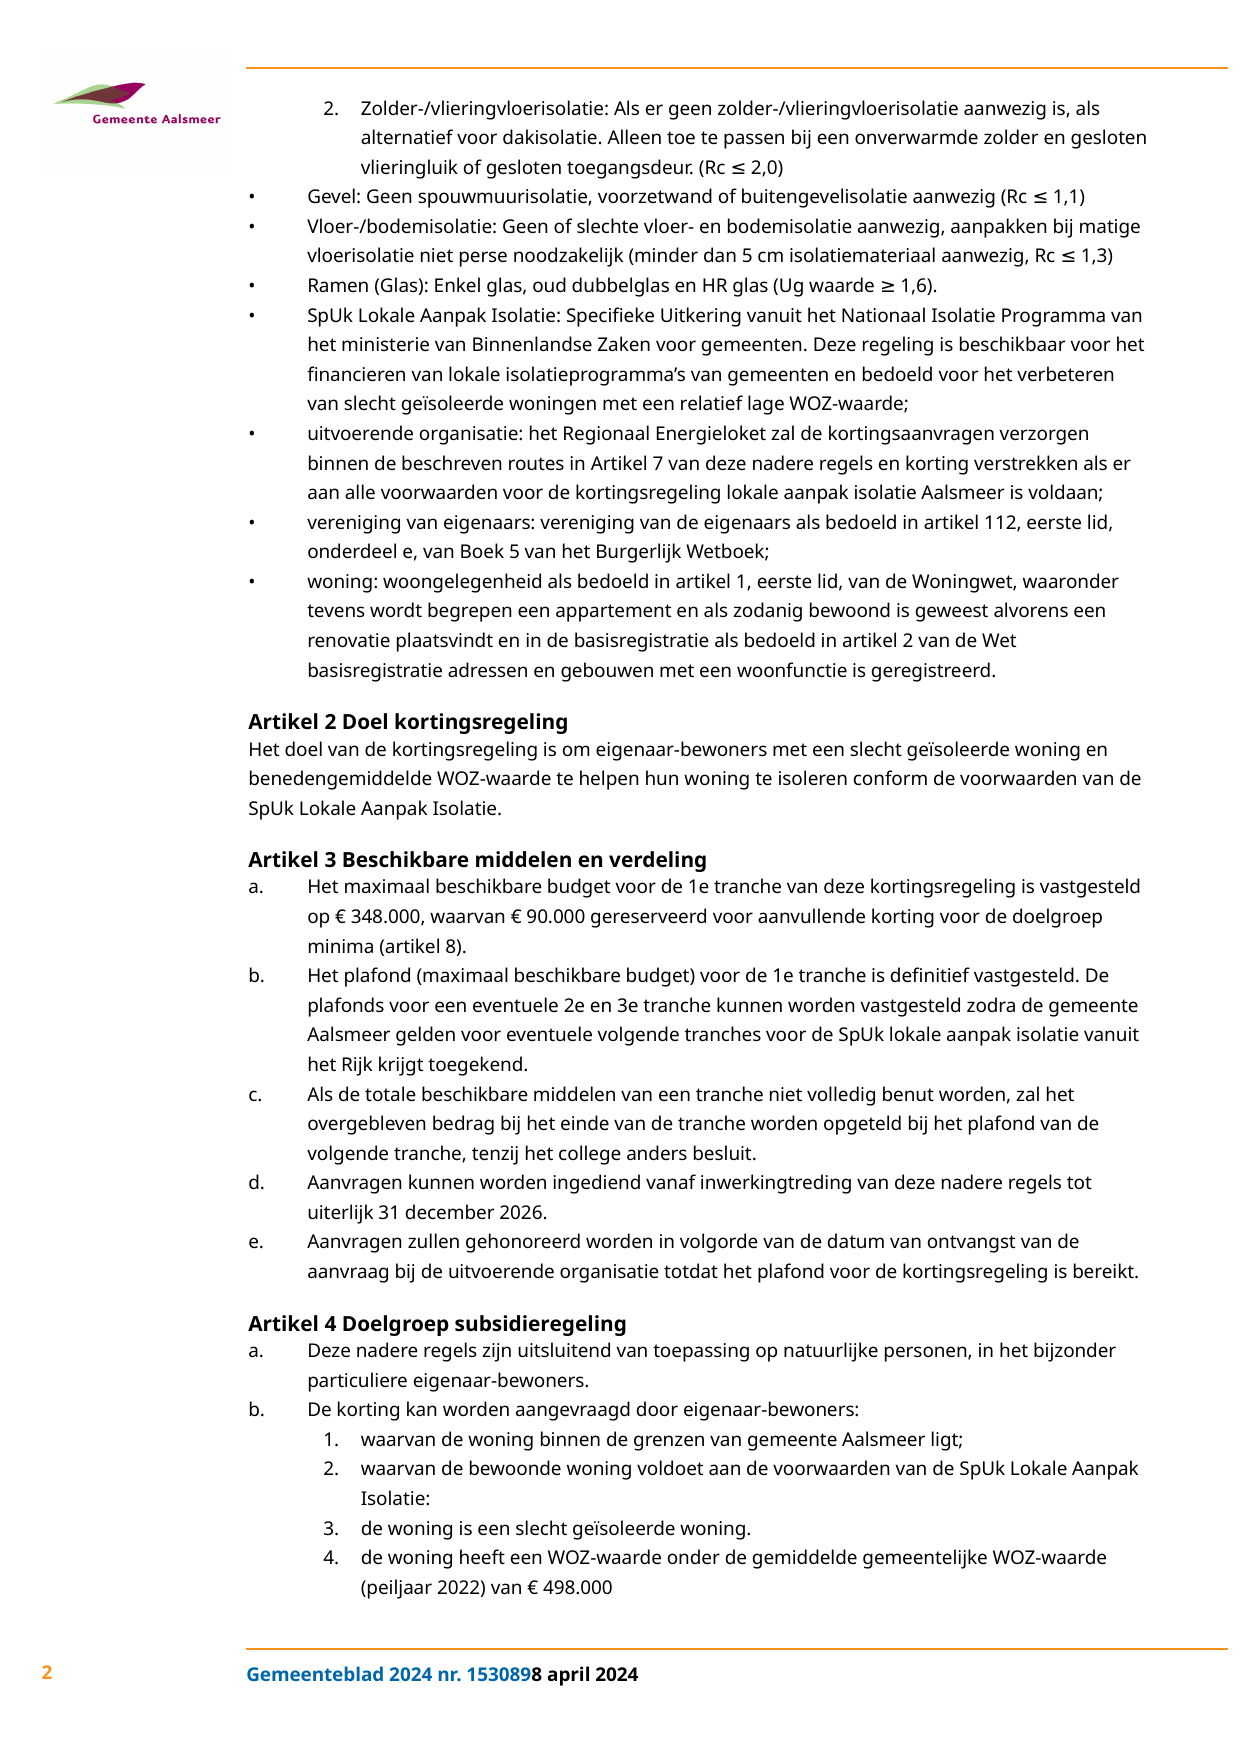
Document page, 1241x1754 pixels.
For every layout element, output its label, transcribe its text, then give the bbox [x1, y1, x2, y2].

picture [41, 47, 231, 172]
list De korting kan worden aangevraagd door eigenaar-bewoners: [248, 1396, 1152, 1422]
list Aanvragen zullen gehonoreerd worden in volgorde van de datum van ontvangst van de aanvraag bij de uitvoerende organisatie totdat het plafond voor de kortingsregeling is bereikt. [248, 1229, 1152, 1284]
list de woning heeft een WOZ-waarde onder de gemiddelde gemeentelijke WOZ-waarde (peiljaar 2022) van € 498.000 [323, 1544, 1152, 1599]
list Zolder-/vlieringvloerisolatie: Als er geen zolder-/vlieringvloerisolatie aanwezig is, als alternatief voor dakisolatie. Alleen toe te passen bij een onverwarmde zolder en gesloten vlieringluik of gesloten toegangsdeur. (Rc ≤ 2,0) [323, 95, 1152, 180]
text Artikel 4 Doelgroep subsidieregeling [248, 1309, 1152, 1337]
list waarvan de bewoonde woning voldoet aan de voorwaarden van de SpUk Lokale Aanpak Isolatie: [323, 1456, 1152, 1511]
list Ramen (Glas): Enkel glas, oud dubbelglas en HR glas (Ug waarde ≥ 1,6). [248, 272, 1152, 298]
list Het maximaal beschikbare budget voor de 1e tranche van deze kortingsregeling is vastgesteld op € 348.000, waarvan € 90.000 gereserveerd voor aanvullende korting voor de doelgroep minima (artikel 8). [248, 874, 1152, 959]
list Vloer-/bodemisolatie: Geen of slechte vloer- en bodemisolatie aanwezig, aanpakken bij matige vloerisolatie niet perse noodzakelijk (minder dan 5 cm isolatiemateriaal aanwezig, Rc ≤ 1,3) [248, 213, 1152, 268]
text Artikel 3 Beschikbare middelen en verdeling [248, 845, 1152, 874]
list woning: woongelegenheid als bedoeld in artikel 1, eerste lid, van de Woningwet, waaronder tevens wordt begrepen een appartement en als zodanig bewoond is geweest alvorens een renovatie plaatsvindt en in de basisregistratie als bedoeld in artikel 2 van de Wet basisregistratie adressen en gebouwen met een woonfunctie is geregistreerd. [248, 568, 1152, 683]
list waarvan de woning binnen de grenzen van gemeente Aalsmeer ligt; [323, 1426, 1152, 1452]
list Deze nadere regels zijn uitsluitend van toepassing op natuurlijke personen, in het bijzonder particuliere eigenaar-bewoners. [248, 1337, 1152, 1392]
text Het doel van de kortingsregeling is om eigenaar-bewoners met een slecht geïsoleerde woning en benedengemiddelde WOZ-waarde te helpen hun woning te isoleren conform de voorwaarden van de SpUk Lokale Aanpak Isolatie. [248, 736, 1152, 821]
text Artikel 2 Doel kortingsregeling [248, 707, 1152, 736]
list vereniging van eigenaars: vereniging van de eigenaars als bedoeld in artikel 112, eerste lid, onderdeel e, van Boek 5 van het Burgerlijk Wetboek; [248, 509, 1152, 564]
list de woning is een slecht geïsoleerde woning. [323, 1515, 1152, 1540]
list Aanvragen kunnen worden ingediend vanaf inwerkingtreding van deze nadere regels tot uiterlijk 31 december 2026. [248, 1169, 1152, 1225]
list uitvoerende organisatie: het Regionaal Energieloket zal de kortingsaanvragen verzorgen binnen de beschreven routes in Artikel 7 van deze nadere regels en korting verstrekken als er aan alle voorwaarden voor de kortingsregeling lokale aanpak isolatie Aalsmeer is voldaan; [248, 420, 1152, 505]
list Als de totale beschikbare middelen van een tranche niet volledig benut worden, zal het overgebleven bedrag bij het einde van de tranche worden opgeteld bij het plafond van de volgende tranche, tenzij het college anders besluit. [248, 1081, 1152, 1166]
list Het plafond (maximaal beschikbare budget) voor de 1e tranche is definitief vastgesteld. De plafonds voor een eventuele 2e en 3e tranche kunnen worden vastgesteld zodra de gemeente Aalsmeer gelden voor eventuele volgende tranches voor de SpUk lokale aanpak isolatie vanuit het Rijk krijgt toegekend. [248, 962, 1152, 1077]
list SpUk Lokale Aanpak Isolatie: Specifieke Uitkering vanuit het Nationaal Isolatie Programma van het ministerie van Binnenlandse Zaken voor gemeenten. Deze regeling is beschikbaar voor het financieren van lokale isolatieprogramma’s van gemeenten en bedoeld voor het verbeteren van slecht geïsoleerde woningen met een relatief lage WOZ-waarde; [248, 302, 1152, 416]
list Gevel: Geen spouwmuurisolatie, voorzetwand of buitengevelisolatie aanwezig (Rc ≤ 1,1) [248, 183, 1152, 209]
